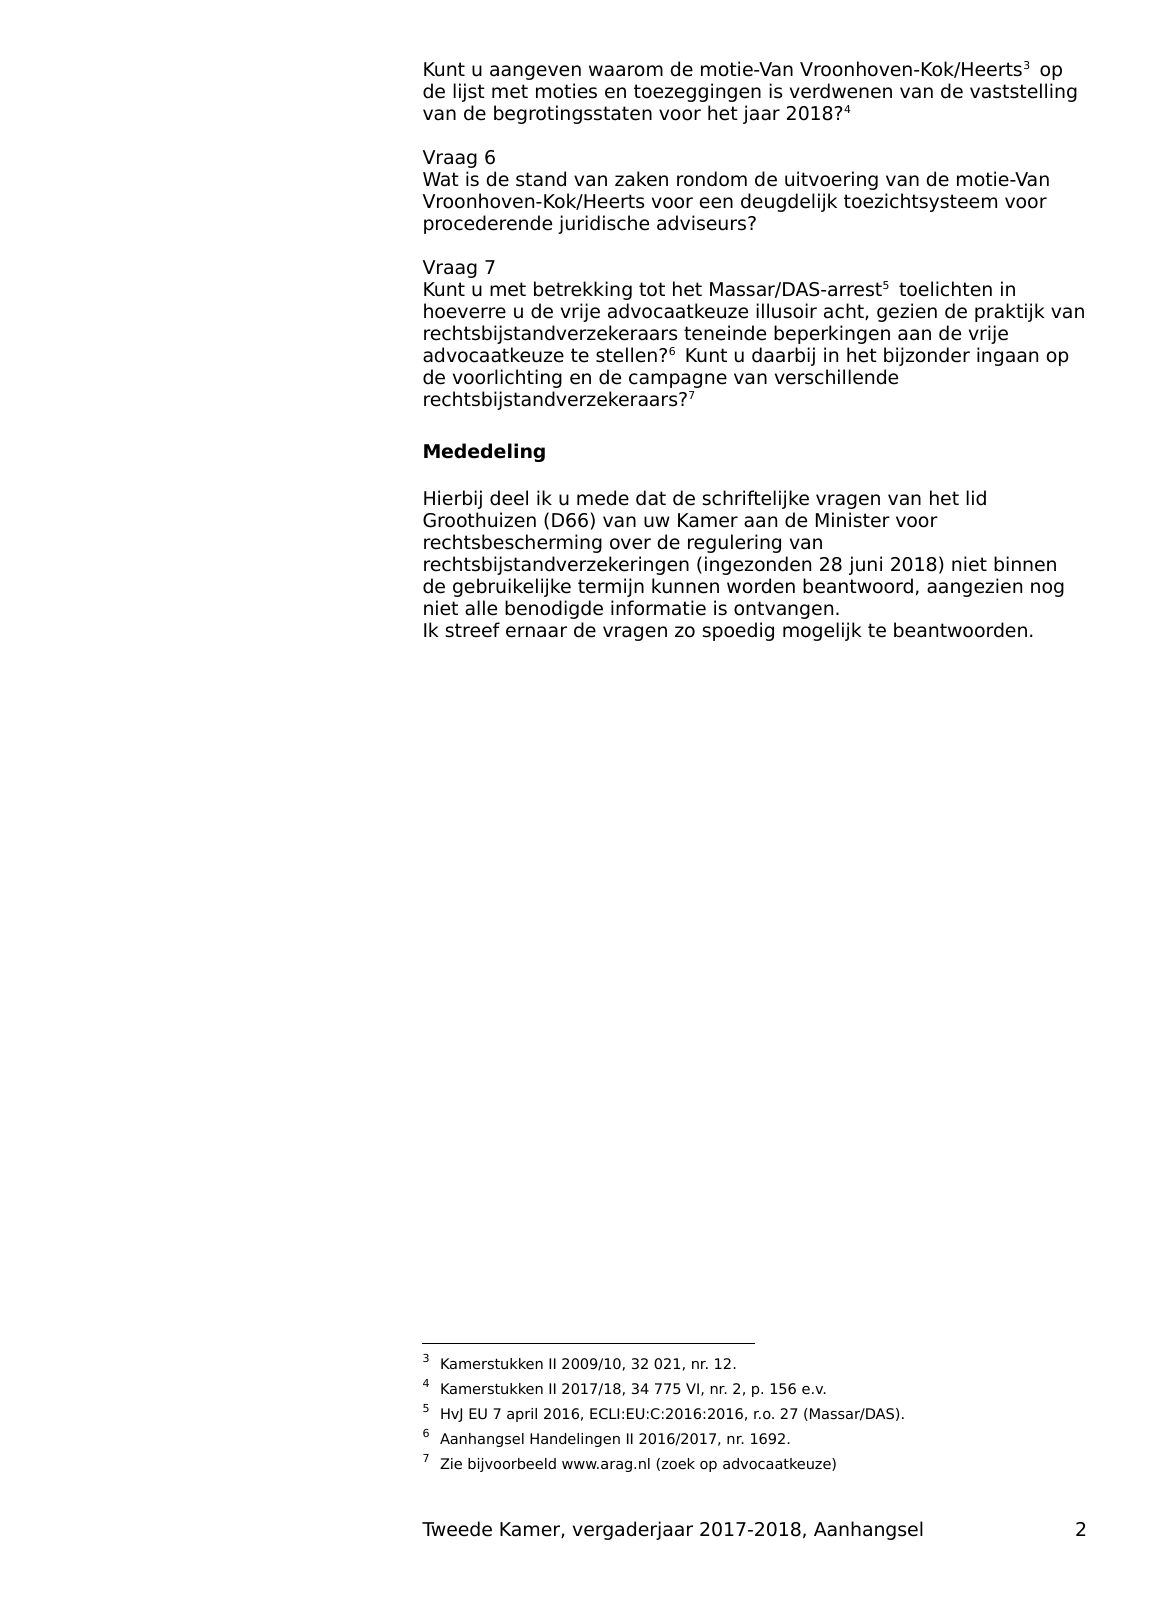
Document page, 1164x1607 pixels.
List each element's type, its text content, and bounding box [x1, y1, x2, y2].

text Ik streef ernaar de vragen zo spoedig mogelijk te beantwoorden. [422, 620, 1087, 642]
text HvJ EU 7 april 2016, ECLI:EU:C:2016:2016, r.o. 27 (Massar/DAS). [422, 1402, 1087, 1424]
text Wat is de stand van zaken rondom de uitvoering van de motie-Van Vroonhoven-Kok/Heerts voor een deugdelijk toezichtsysteem voor procederende juridische adviseurs? [422, 169, 1087, 235]
text Zie bijvoorbeeld www.arag.nl (zoek op advocaatkeuze) [422, 1452, 1087, 1474]
text Kamerstukken II 2009/10, 32 021, nr. 12. [422, 1352, 1087, 1374]
text Kamerstukken II 2017/18, 34 775 VI, nr. 2, p. 156 e.v. [422, 1377, 1087, 1399]
text Kunt u met betrekking tot het Massar/DAS-arrest toelichten in hoeverre u de vrije advocaatkeuze illusoir acht, gezien de praktijk van rechtsbijstandverzekeraars teneinde beperkingen aan de vrije advocaatkeuze te stellen? Kunt u daarbij in het bijzonder ingaan op de voorlichting en de campagne van verschillende rechtsbijstandverzekeraars? [422, 279, 1087, 411]
text Aanhangsel Handelingen II 2016/2017, nr. 1692. [422, 1427, 1087, 1449]
text Hierbij deel ik u mede dat de schriftelijke vragen van het lid Groothuizen (D66) van uw Kamer aan de Minister voor rechtsbescherming over de regulering van rechtsbijstandverzekeringen (ingezonden 28 juni 2018) niet binnen de gebruikelijke termijn kunnen worden beantwoord, aangezien nog niet alle benodigde informatie is ontvangen. [422, 488, 1087, 620]
subtitle Mededeling [422, 441, 1087, 463]
text Kunt u aangeven waarom de motie-Van Vroonhoven-Kok/Heerts op de lijst met moties en toezeggingen is verdwenen van de vaststelling van de begrotingsstaten voor het jaar 2018? [422, 59, 1087, 125]
text Vraag 7 [422, 257, 1087, 279]
text Vraag 6 [422, 147, 1087, 169]
